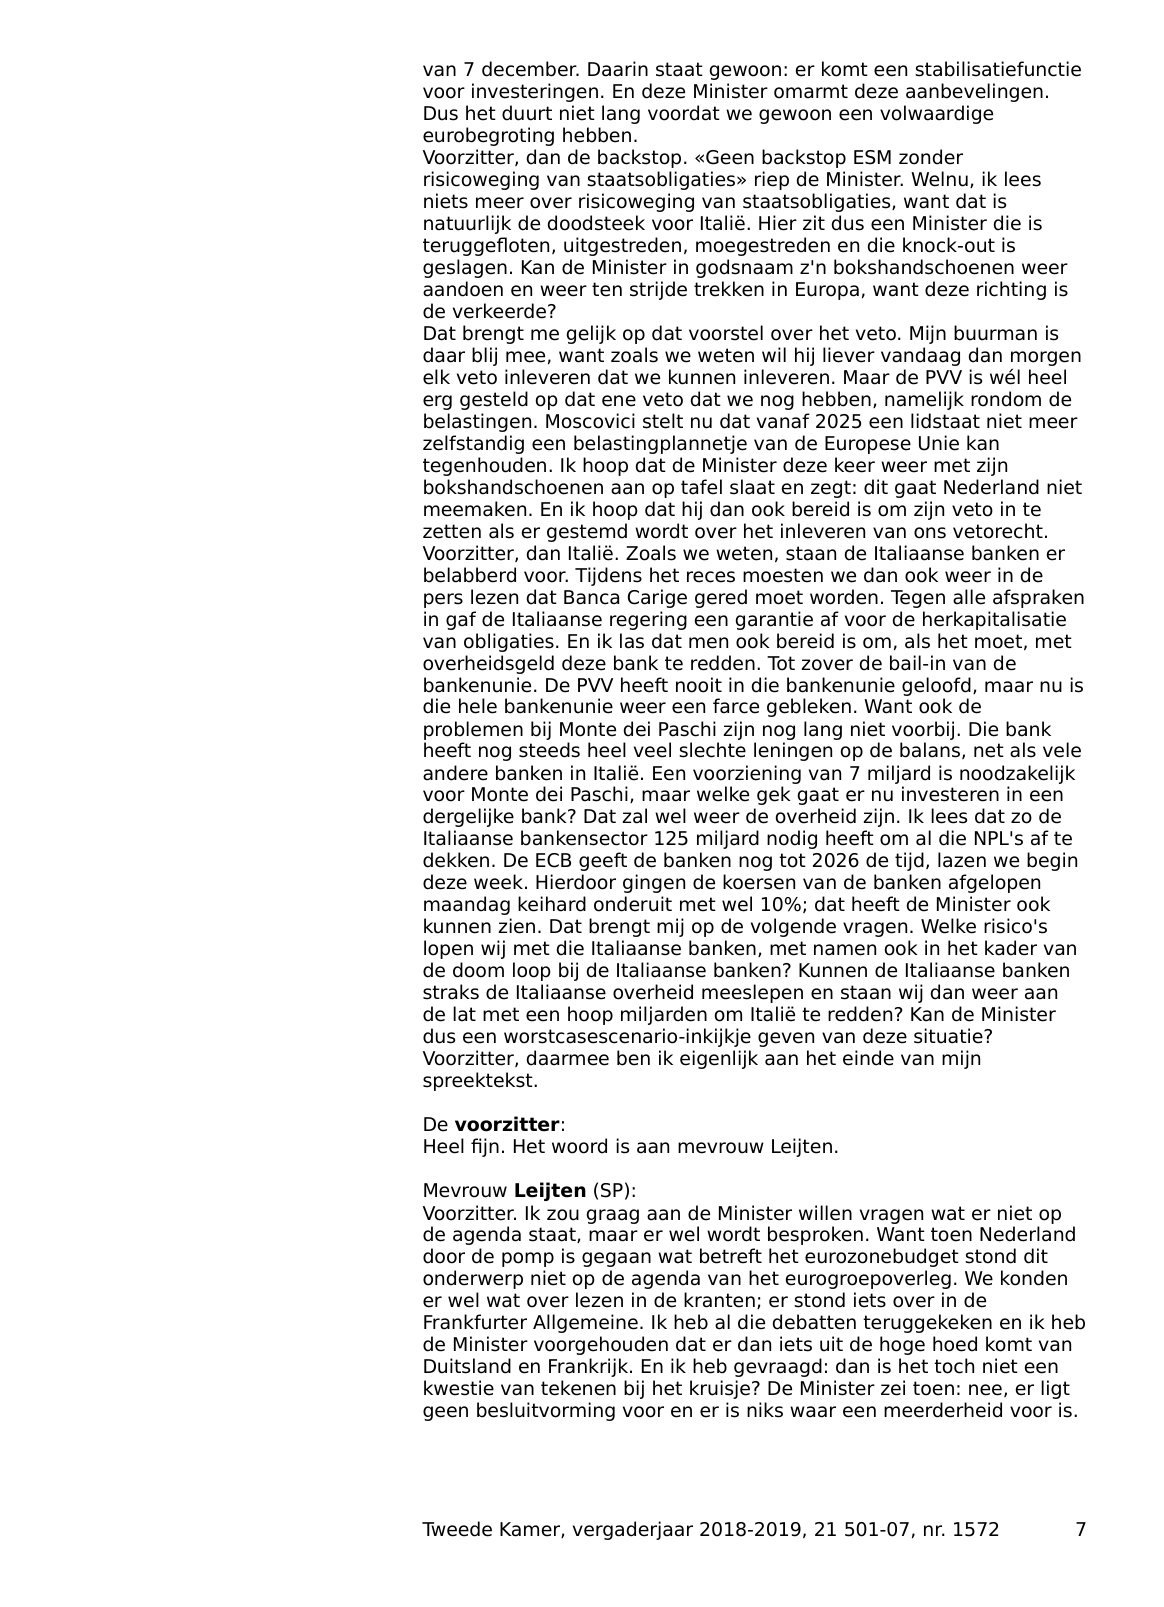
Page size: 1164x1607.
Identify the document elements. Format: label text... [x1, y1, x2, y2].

text Dat brengt me gelijk op dat voorstel over het veto. Mijn buurman is daar blij mee, want zoals we weten wil hij liever vandaag dan morgen elk veto inleveren dat we kunnen inleveren. Maar de PVV is wél heel erg gesteld op dat ene veto dat we nog hebben, namelijk rondom de belastingen. Moscovici stelt nu dat vanaf 2025 een lidstaat niet meer zelfstandig een belastingplannetje van de Europese Unie kan tegenhouden. Ik hoop dat de Minister deze keer weer met zijn bokshandschoenen aan op tafel slaat en zegt: dit gaat Nederland niet meemaken. En ik hoop dat hij dan ook bereid is om zijn veto in te zetten als er gestemd wordt over het inleveren van ons vetorecht. [422, 323, 1087, 543]
text Voorzitter. Ik zou graag aan de Minister willen vragen wat er niet op de agenda staat, maar er wel wordt besproken. Want toen Nederland door de pomp is gegaan wat betreft het eurozonebudget stond dit onderwerp niet op de agenda van het eurogroepoverleg. We konden er wel wat over lezen in de kranten; er stond iets over in de Frankfurter Allgemeine. Ik heb al die debatten teruggekeken en ik heb de Minister voorgehouden dat er dan iets uit de hoge hoed komt van Duitsland en Frankrijk. En ik heb gevraagd: dan is het toch niet een kwestie van tekenen bij het kruisje? De Minister zei toen: nee, er ligt geen besluitvorming voor en er is niks waar een meerderheid voor is. [422, 1202, 1087, 1422]
text De voorzitter: [422, 1114, 1087, 1136]
text van 7 december. Daarin staat gewoon: er komt een stabilisatiefunctie voor investeringen. En deze Minister omarmt deze aanbevelingen. Dus het duurt niet lang voordat we gewoon een volwaardige eurobegroting hebben. [422, 59, 1087, 147]
text Voorzitter, daarmee ben ik eigenlijk aan het einde van mijn spreektekst. [422, 1048, 1087, 1092]
text Voorzitter, dan Italië. Zoals we weten, staan de Italiaanse banken er belabberd voor. Tijdens het reces moesten we dan ook weer in de pers lezen dat Banca Carige gered moet worden. Tegen alle afspraken in gaf de Italiaanse regering een garantie af voor de herkapitalisatie van obligaties. En ik las dat men ook bereid is om, als het moet, met overheidsgeld deze bank te redden. Tot zover de bail-in van de bankenunie. De PVV heeft nooit in die bankenunie geloofd, maar nu is die hele bankenunie weer een farce gebleken. Want ook de problemen bij Monte dei Paschi zijn nog lang niet voorbij. Die bank heeft nog steeds heel veel slechte leningen op de balans, net als vele andere banken in Italië. Een voorziening van 7 miljard is noodzakelijk voor Monte dei Paschi, maar welke gek gaat er nu investeren in een dergelijke bank? Dat zal wel weer de overheid zijn. Ik lees dat zo de Italiaanse bankensector 125 miljard nodig heeft om al die NPL's af te dekken. De ECB geeft de banken nog tot 2026 de tijd, lazen we begin deze week. Hierdoor gingen de koersen van de banken afgelopen maandag keihard onderuit met wel 10%; dat heeft de Minister ook kunnen zien. Dat brengt mij op de volgende vragen. Welke risico's lopen wij met die Italiaanse banken, met namen ook in het kader van de doom loop bij de Italiaanse banken? Kunnen de Italiaanse banken straks de Italiaanse overheid meeslepen en staan wij dan weer aan de lat met een hoop miljarden om Italië te redden? Kan de Minister dus een worstcasescenario-inkijkje geven van deze situatie? [422, 543, 1087, 1048]
text Mevrouw Leijten (SP): [422, 1180, 1087, 1202]
text Voorzitter, dan de backstop. «Geen backstop ESM zonder risicoweging van staatsobligaties» riep de Minister. Welnu, ik lees niets meer over risicoweging van staatsobligaties, want dat is natuurlijk de doodsteek voor Italië. Hier zit dus een Minister die is teruggefloten, uitgestreden, moegestreden en die knock-out is geslagen. Kan de Minister in godsnaam z'n bokshandschoenen weer aandoen en weer ten strijde trekken in Europa, want deze richting is de verkeerde? [422, 147, 1087, 323]
text Heel fijn. Het woord is aan mevrouw Leijten. [422, 1136, 1087, 1158]
